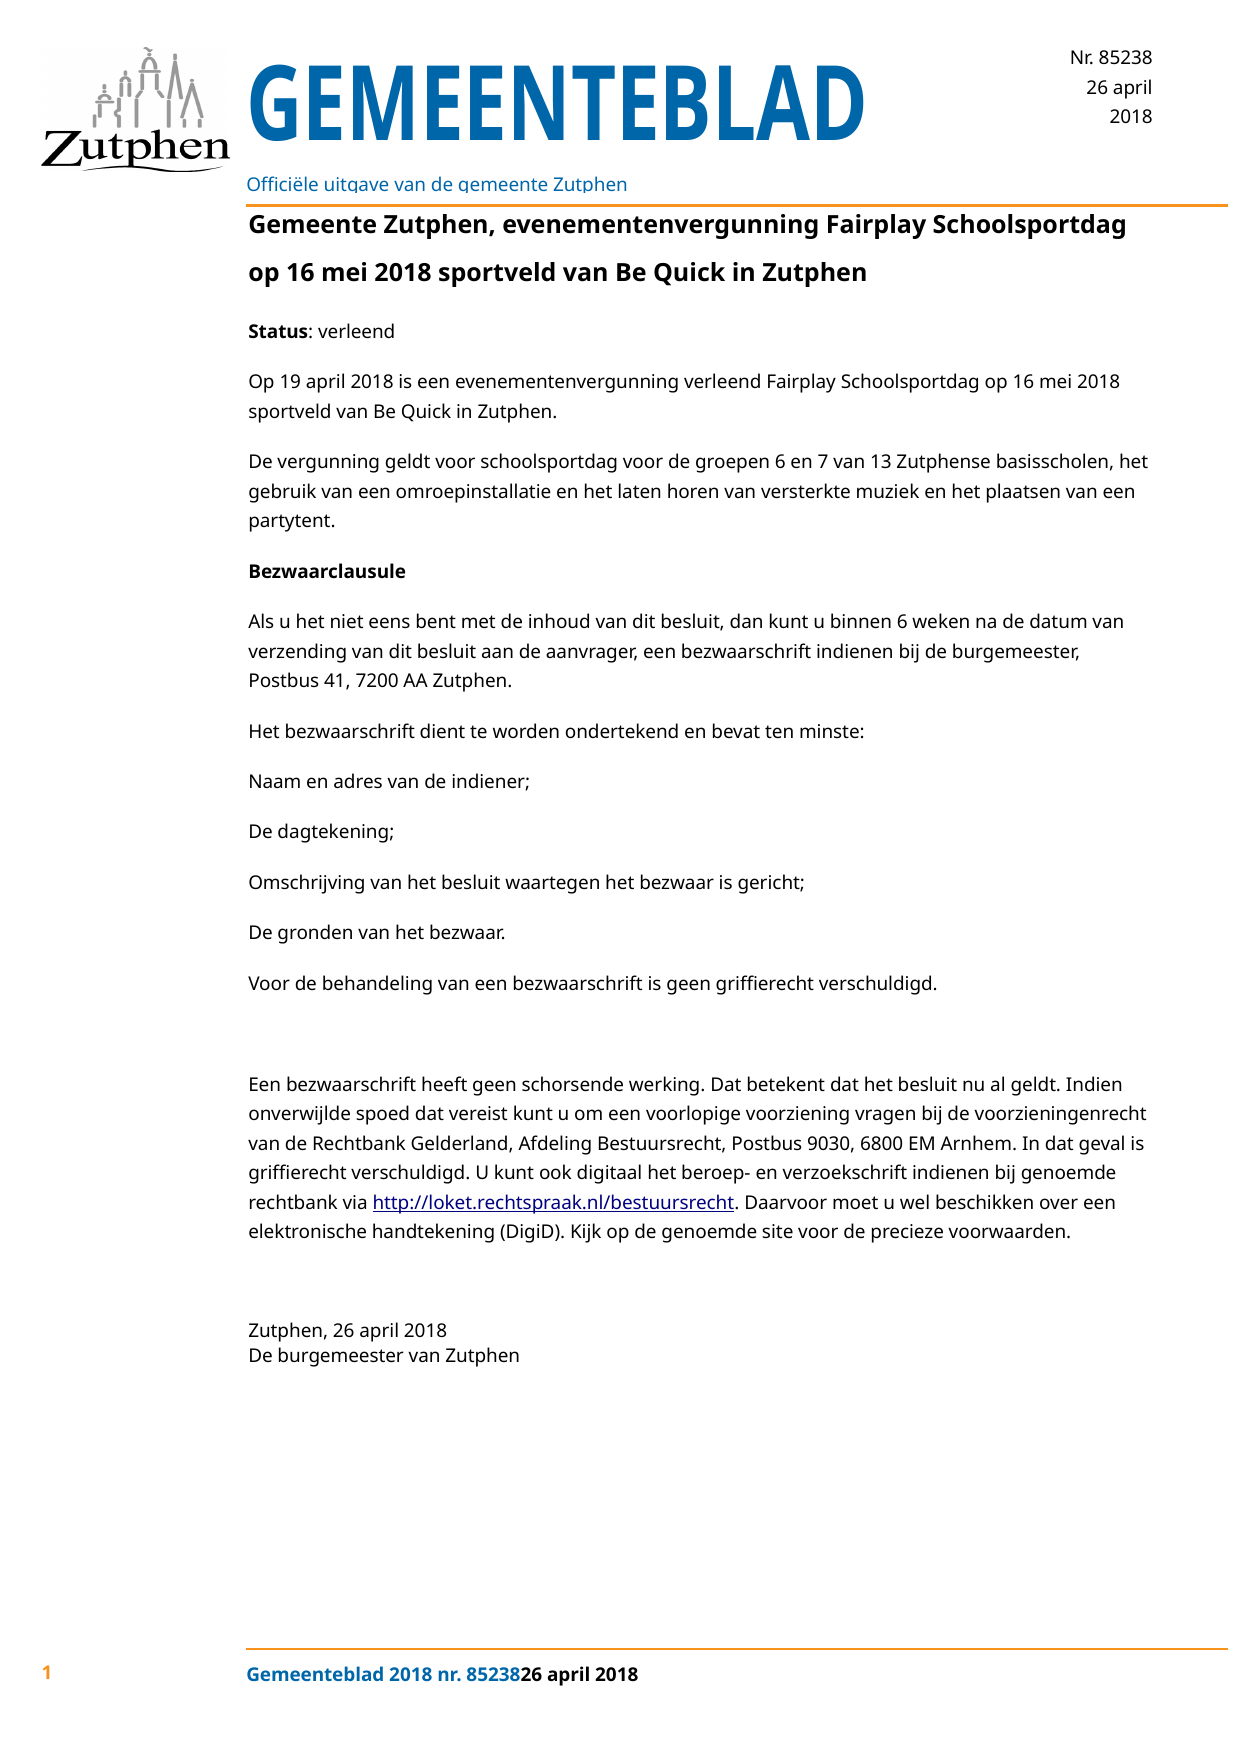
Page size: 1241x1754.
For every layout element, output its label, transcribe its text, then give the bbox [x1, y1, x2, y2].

text De gronden van het bezwaar. [248, 919, 1152, 945]
text De burgemeester van Zutphen [248, 1343, 1152, 1368]
text Een bezwaarschrift heeft geen schorsende werking. Dat betekent dat het besluit nu al geldt. Indien onverwijlde spoed dat vereist kunt u om een voorlopige voorziening vragen bij de voorzieningenrecht van de Rechtbank Gelderland, Afdeling Bestuursrecht, Postbus 9030, 6800 EM Arnhem. In dat geval is griffierecht verschuldigd. U kunt ook digitaal het beroep- en verzoekschrift indienen bij genoemde rechtbank via http://loket.rechtspraak.nl/bestuursrecht. Daarvoor moet u wel beschikken over een elektronische handtekening (DigiD). Kijk op de genoemde site voor de precieze voorwaarden. [248, 1071, 1152, 1244]
text Gemeente Zutphen, evenementenvergunning Fairplay Schoolsportdag op 16 mei 2018 sportveld van Be Quick in Zutphen [248, 207, 1152, 288]
text Als u het niet eens bent met de inhoud van dit besluit, dan kunt u binnen 6 weken na de datum van verzending van dit besluit aan de aanvrager, een bezwaarschrift indienen bij de burgemeester, Postbus 41, 7200 AA Zutphen. [248, 608, 1152, 693]
picture [41, 47, 231, 172]
text Status: verleend [248, 318, 1152, 344]
text Het bezwaarschrift dient te worden ondertekend en bevat ten minste: [248, 718, 1152, 744]
text De dagtekening; [248, 819, 1152, 844]
text Omschrijving van het besluit waartegen het bezwaar is gericht; [248, 869, 1152, 895]
text Voor de behandeling van een bezwaarschrift is geen griffierecht verschuldigd. [248, 970, 1152, 996]
text Zutphen, 26 april 2018 [248, 1317, 1152, 1343]
text Op 19 april 2018 is een evenementenvergunning verleend Fairplay Schoolsportdag op 16 mei 2018 sportveld van Be Quick in Zutphen. [248, 368, 1152, 424]
text De vergunning geldt voor schoolsportdag voor de groepen 6 en 7 van 13 Zutphense basisscholen, het gebruik van een omroepinstallatie en het laten horen van versterkte muziek en het plaatsen van een partytent. [248, 448, 1152, 533]
text Naam en adres van de indiener; [248, 768, 1152, 794]
text Bezwaarclausule [248, 558, 1152, 584]
